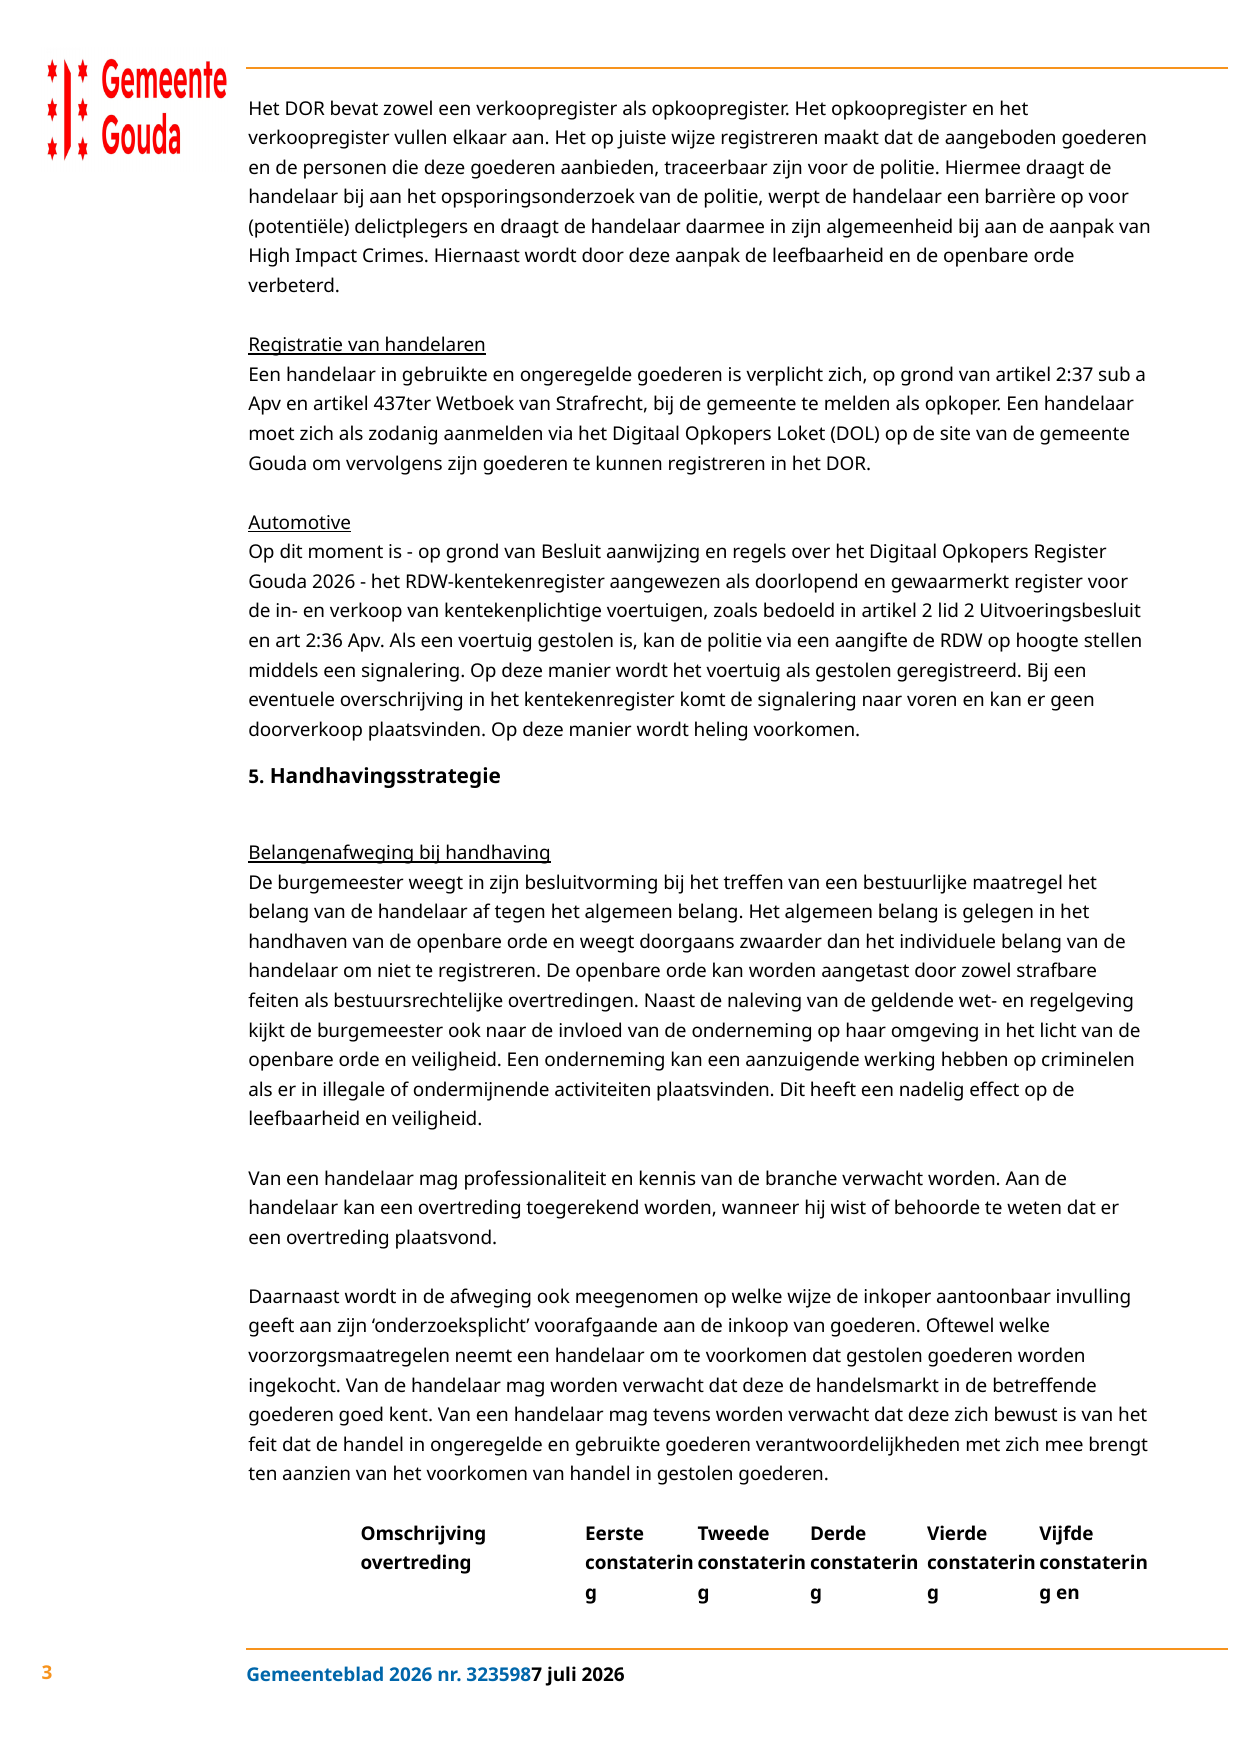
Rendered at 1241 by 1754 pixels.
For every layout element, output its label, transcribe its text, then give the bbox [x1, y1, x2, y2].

text Van een handelaar mag professionaliteit en kennis van de branche verwacht worden. Aan de handelaar kan een overtreding toegerekend worden, wanneer hij wist of behoorde te weten dat er een overtreding plaatsvond. [248, 1165, 1152, 1250]
table_header Vijfde constatering en [1039, 1520, 1152, 1605]
text Registratie van handelaren [248, 331, 1152, 357]
text Belangenafweging bij handhaving [248, 839, 1152, 865]
table_header [248, 1520, 360, 1605]
text Het DOR bevat zowel een verkoopregister als opkoopregister. Het opkoopregister en het verkoopregister vullen elkaar aan. Het op juiste wijze registreren maakt dat de aangeboden goederen en de personen die deze goederen aanbieden, traceerbaar zijn voor de politie. Hiermee draagt de handelaar bij aan het opsporingsonderzoek van de politie, werpt de handelaar een barrière op voor (potentiële) delictplegers en draagt de handelaar daarmee in zijn algemeenheid bij aan de aanpak van High Impact Crimes. Hiernaast wordt door deze aanpak de leefbaarheid en de openbare orde verbeterd. [248, 95, 1152, 298]
text Een handelaar in gebruikte en ongeregelde goederen is verplicht zich, op grond van artikel 2:37 sub a Apv en artikel 437ter Wetboek van Strafrecht, bij de gemeente te melden als opkoper. Een handelaar moet zich als zodanig aanmelden via het Digitaal Opkopers Loket (DOL) op de site van de gemeente Gouda om vervolgens zijn goederen te kunnen registreren in het DOR. [248, 361, 1152, 476]
table_header Derde constatering [810, 1520, 927, 1605]
text De burgemeester weegt in zijn besluitvorming bij het treffen van een bestuurlijke maatregel het belang van de handelaar af tegen het algemeen belang. Het algemeen belang is gelegen in het handhaven van de openbare orde en weegt doorgaans zwaarder dan het individuele belang van de handelaar om niet te registreren. De openbare orde kan worden aangetast door zowel strafbare feiten als bestuursrechtelijke overtredingen. Naast de naleving van de geldende wet- en regelgeving kijkt de burgemeester ook naar de invloed van de onderneming op haar omgeving in het licht van de openbare orde en veiligheid. Een onderneming kan een aanzuigende werking hebben op criminelen als er in illegale of ondermijnende activiteiten plaatsvinden. Dit heeft een nadelig effect op de leefbaarheid en veiligheid. [248, 869, 1152, 1131]
table_header Eerste constatering [585, 1520, 697, 1605]
table_header Tweede constatering [697, 1520, 810, 1605]
text Automotive [248, 509, 1152, 535]
text Op dit moment is - op grond van Besluit aanwijzing en regels over het Digitaal Opkopers Register Gouda 2026 - het RDW-kentekenregister aangewezen als doorlopend en gewaarmerkt register voor de in- en verkoop van kentekenplichtige voertuigen, zoals bedoeld in artikel 2 lid 2 Uitvoeringsbesluit en art 2:36 Apv. Als een voertuig gestolen is, kan de politie via een aangifte de RDW op hoogte stellen middels een signalering. Op deze manier wordt het voertuig als gestolen geregistreerd. Bij een eventuele overschrijving in het kentekenregister komt de signalering naar voren en kan er geen doorverkoop plaatsvinden. Op deze manier wordt heling voorkomen. [248, 538, 1152, 742]
picture [41, 47, 231, 172]
text 5. Handhavingsstrategie [248, 762, 1152, 790]
text Daarnaast wordt in de afweging ook meegenomen op welke wijze de inkoper aantoonbaar invulling geeft aan zijn ‘onderzoeksplicht’ voorafgaande aan de inkoop van goederen. Oftewel welke voorzorgsmaatregelen neemt een handelaar om te voorkomen dat gestolen goederen worden ingekocht. Van de handelaar mag worden verwacht dat deze de handelsmarkt in de betreffende goederen goed kent. Van een handelaar mag tevens worden verwacht dat deze zich bewust is van het feit dat de handel in ongeregelde en gebruikte goederen verantwoordelijkheden met zich mee brengt ten aanzien van het voorkomen van handel in gestolen goederen. [248, 1283, 1152, 1486]
table_header Omschrijving overtreding [360, 1520, 585, 1605]
table_header Vierde constatering [927, 1520, 1039, 1605]
